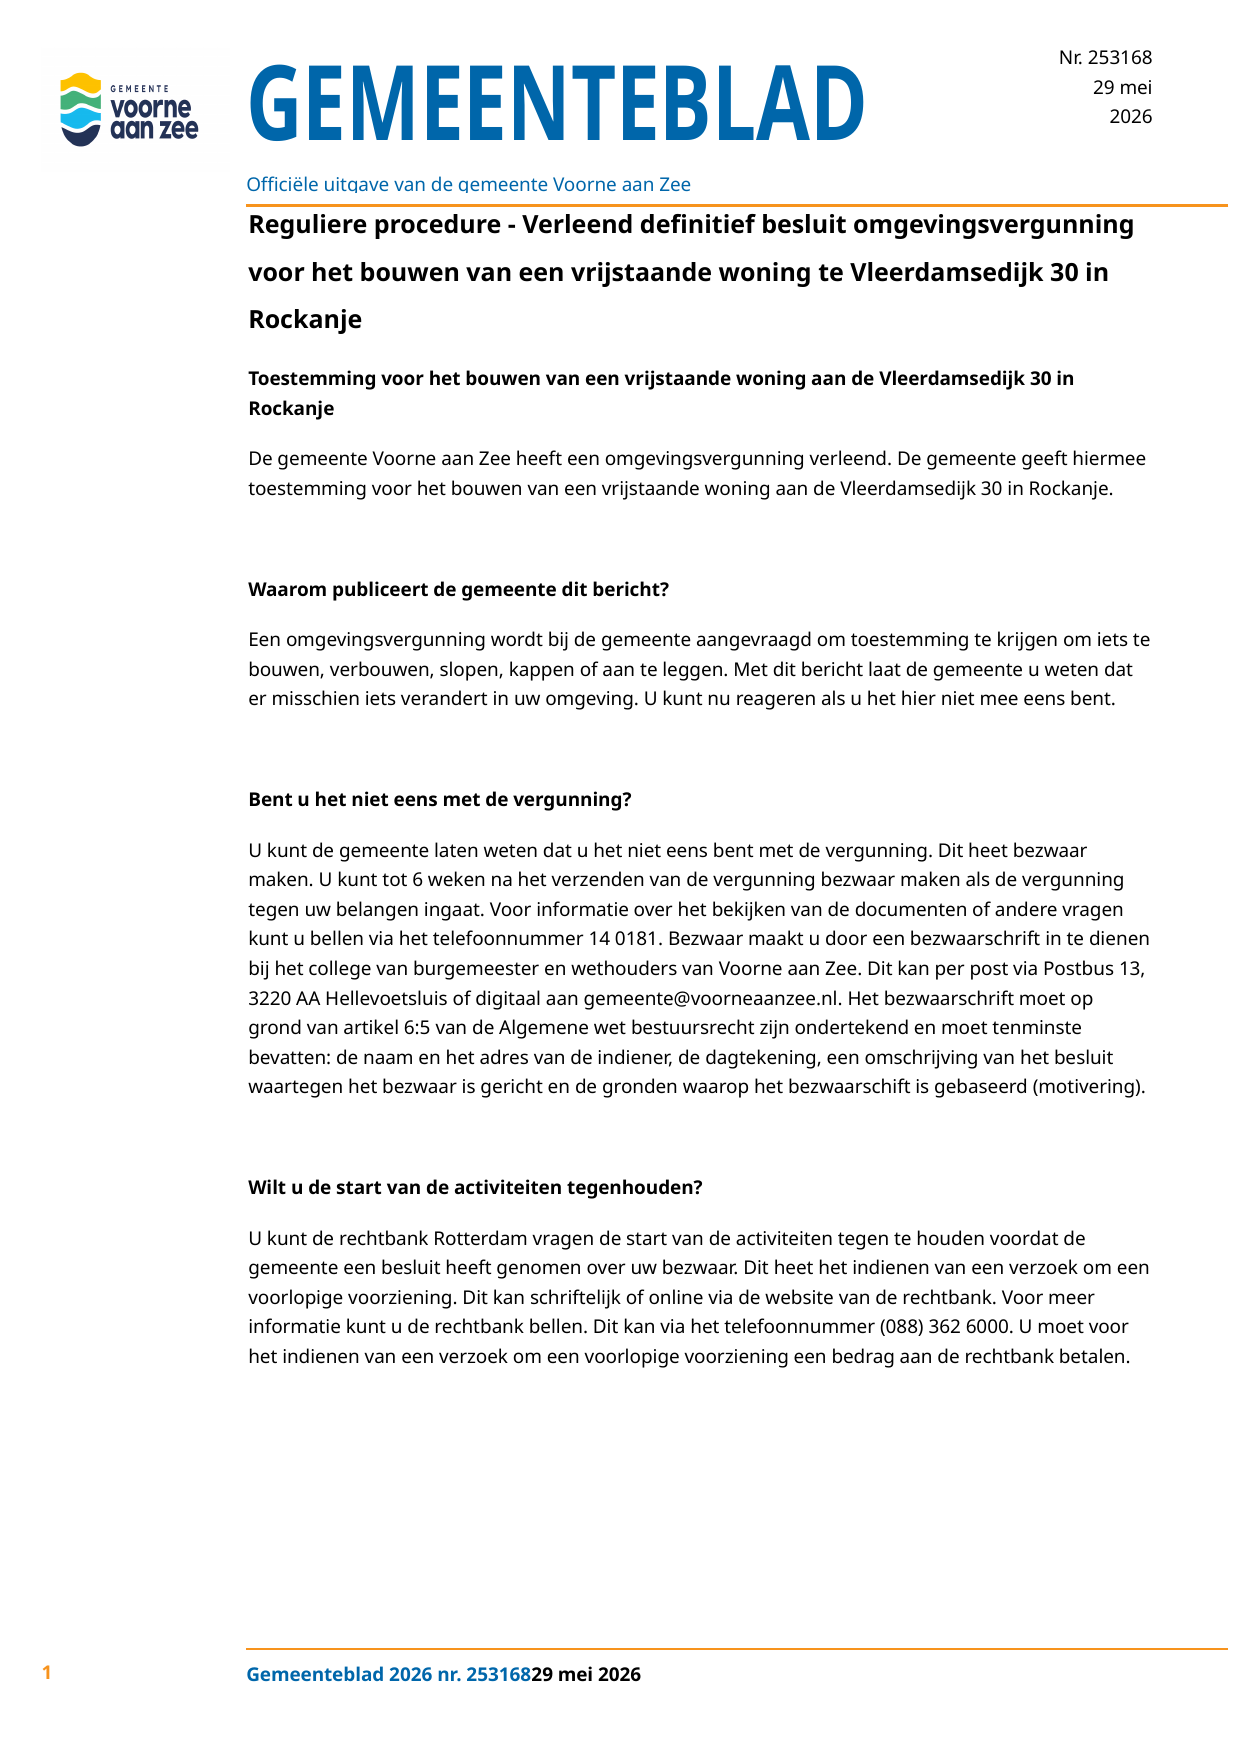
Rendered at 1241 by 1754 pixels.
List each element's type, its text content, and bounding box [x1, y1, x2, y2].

text Bent u het niet eens met de vergunning? [248, 786, 1152, 812]
picture [41, 47, 231, 172]
text Reguliere procedure - Verleend definitief besluit omgevingsvergunning voor het bouwen van een vrijstaande woning te Vleerdamsedijk 30 in Rockanje [248, 207, 1152, 336]
text Wilt u de start van de activiteiten tegenhouden? [248, 1174, 1152, 1200]
text U kunt de gemeente laten weten dat u het niet eens bent met de vergunning. Dit heet bezwaar maken. U kunt tot 6 weken na het verzenden van de vergunning bezwaar maken als de vergunning tegen uw belangen ingaat. Voor informatie over het bekijken van de documenten of andere vragen kunt u bellen via het telefoonnummer 14 0181. Bezwaar maakt u door een bezwaarschrift in te dienen bij het college van burgemeester en wethouders van Voorne aan Zee. Dit kan per post via Postbus 13, 3220 AA Hellevoetsluis of digitaal aan gemeente@voorneaanzee.nl. Het bezwaarschrift moet op grond van artikel 6:5 van de Algemene wet bestuursrecht zijn ondertekend en moet tenminste bevatten: de naam en het adres van de indiener, de dagtekening, een omschrijving van het besluit waartegen het bezwaar is gericht en de gronden waarop het bezwaarschift is gebaseerd (motivering). [248, 837, 1152, 1099]
text U kunt de rechtbank Rotterdam vragen de start van de activiteiten tegen te houden voordat de gemeente een besluit heeft genomen over uw bezwaar. Dit heet het indienen van een verzoek om een voorlopige voorziening. Dit kan schriftelijk of online via de website van de rechtbank. Voor meer informatie kunt u de rechtbank bellen. Dit kan via het telefoonnummer (088) 362 6000. U moet voor het indienen van een verzoek om een voorlopige voorziening een bedrag aan de rechtbank betalen. [248, 1225, 1152, 1369]
text Waarom publiceert de gemeente dit bericht? [248, 576, 1152, 602]
text De gemeente Voorne aan Zee heeft een omgevingsvergunning verleend. De gemeente geeft hiermee toestemming voor het bouwen van een vrijstaande woning aan de Vleerdamsedijk 30 in Rockanje. [248, 446, 1152, 501]
text Toestemming voor het bouwen van een vrijstaande woning aan de Vleerdamsedijk 30 in Rockanje [248, 366, 1152, 421]
text Een omgevingsvergunning wordt bij de gemeente aangevraagd om toestemming te krijgen om iets te bouwen, verbouwen, slopen, kappen of aan te leggen. Met dit bericht laat de gemeente u weten dat er misschien iets verandert in uw omgeving. U kunt nu reageren als u het hier niet mee eens bent. [248, 626, 1152, 711]
